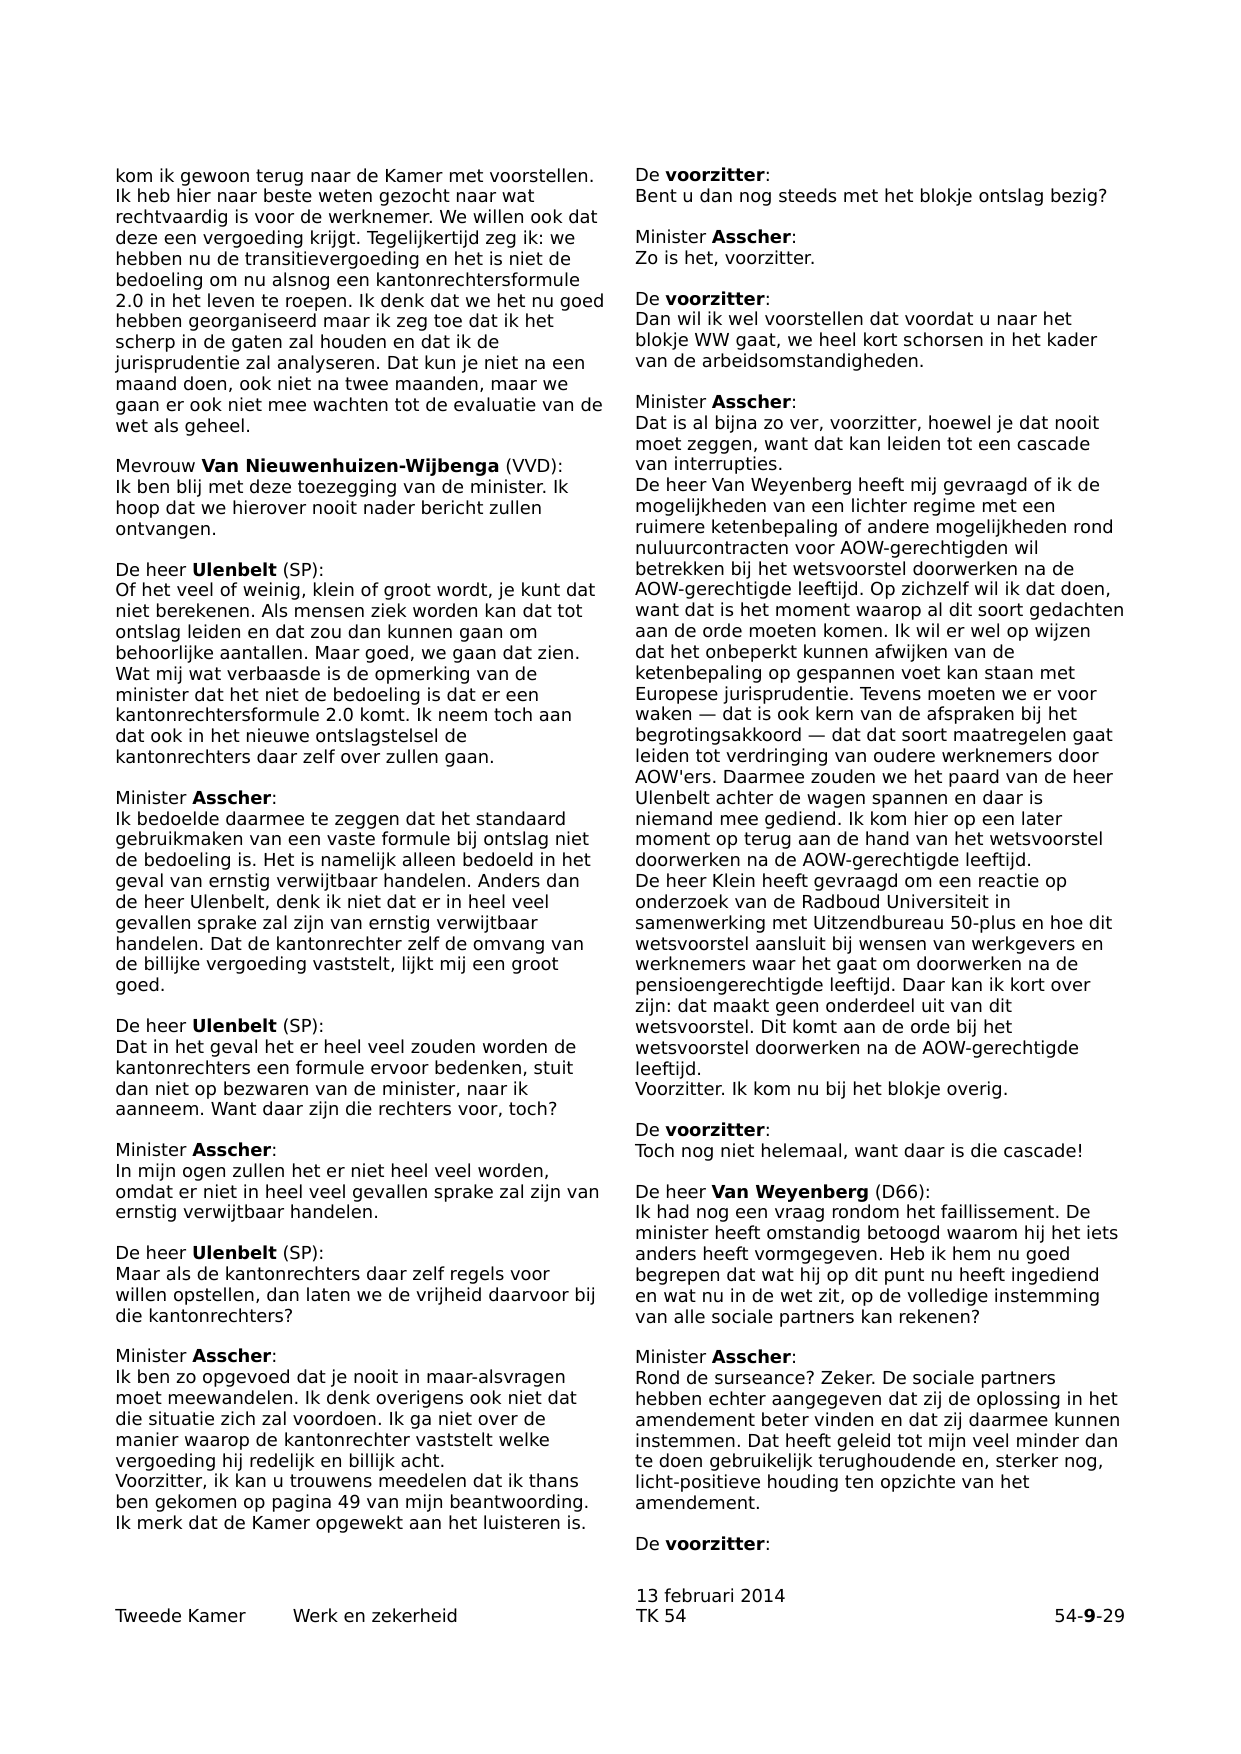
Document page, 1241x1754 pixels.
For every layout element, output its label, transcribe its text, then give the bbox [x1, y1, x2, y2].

text Maar als de kantonrechters daar zelf regels voor willen opstellen, dan laten we de vrijheid daarvoor bij die kantonrechters? [115, 1264, 605, 1326]
text Of het veel of weinig, klein of groot wordt, je kunt dat niet berekenen. Als mensen ziek worden kan dat tot ontslag leiden en dat zou dan kunnen gaan om behoorlijke aantallen. Maar goed, we gaan dat zien. [115, 580, 605, 663]
text Ik bedoelde daarmee te zeggen dat het standaard gebruikmaken van een vaste formule bij ontslag niet de bedoeling is. Het is namelijk alleen bedoeld in het geval van ernstig verwijtbaar handelen. Anders dan de heer Ulenbelt, denk ik niet dat er in heel veel gevallen sprake zal zijn van ernstig verwijtbaar handelen. Dat de kantonrechter zelf de omvang van de billijke vergoeding vaststelt, lijkt mij een groot goed. [115, 808, 605, 996]
text Minister Asscher: [635, 227, 1125, 248]
text De heer Ulenbelt (SP): [115, 1016, 605, 1037]
text Ik ben zo opgevoed dat je nooit in maar-alsvragen moet meewandelen. Ik denk overigens ook niet dat die situatie zich zal voordoen. Ik ga niet over de manier waarop de kantonrechter vaststelt welke vergoeding hij redelijk en billijk acht. [115, 1367, 605, 1471]
text Voorzitter. Ik kom nu bij het blokje overig. [635, 1079, 1125, 1100]
text Minister Asscher: [115, 788, 605, 808]
text Dan wil ik wel voorstellen dat voordat u naar het blokje WW gaat, we heel kort schorsen in het kader van de arbeidsomstandigheden. [635, 309, 1125, 372]
text Dat is al bijna zo ver, voorzitter, hoewel je dat nooit moet zeggen, want dat kan leiden tot een cascade van interrupties. [635, 412, 1125, 475]
text Mevrouw Van Nieuwenhuizen-Wijbenga (VVD): [115, 456, 605, 477]
text kom ik gewoon terug naar de Kamer met voorstellen. Ik heb hier naar beste weten gezocht naar wat rechtvaardig is voor de werknemer. We willen ook dat deze een vergoeding krijgt. Tegelijkertijd zeg ik: we hebben nu de transitievergoeding en het is niet de bedoeling om nu alsnog een kantonrechtersformule 2.0 in het leven te roepen. Ik denk dat we het nu goed hebben georganiseerd maar ik zeg toe dat ik het scherp in de gaten zal houden en dat ik de jurisprudentie zal analyseren. Dat kun je niet na een maand doen, ook niet na twee maanden, maar we gaan er ook niet mee wachten tot de evaluatie van de wet als geheel. [115, 165, 605, 436]
text De heer Van Weyenberg heeft mij gevraagd of ik de mogelijkheden van een lichter regime met een ruimere ketenbepaling of andere mogelijkheden rond nuluurcontracten voor AOW-gerechtigden wil betrekken bij het wetsvoorstel doorwerken na de AOW-gerechtigde leeftijd. Op zichzelf wil ik dat doen, want dat is het moment waarop al dit soort gedachten aan de orde moeten komen. Ik wil er wel op wijzen dat het onbeperkt kunnen afwijken van de ketenbepaling op gespannen voet kan staan met Europese jurisprudentie. Tevens moeten we er voor waken — dat is ook kern van de afspraken bij het begrotingsakkoord — dat dat soort maatregelen gaat leiden tot verdringing van oudere werknemers door AOW'ers. Daarmee zouden we het paard van de heer Ulenbelt achter de wagen spannen en daar is niemand mee gediend. Ik kom hier op een later moment op terug aan de hand van het wetsvoorstel doorwerken na de AOW-gerechtigde leeftijd. [635, 475, 1125, 871]
text Minister Asscher: [115, 1346, 605, 1367]
text Ik had nog een vraag rondom het faillissement. De minister heeft omstandig betoogd waarom hij het iets anders heeft vormgegeven. Heb ik hem nu goed begrepen dat wat hij op dit punt nu heeft ingediend en wat nu in de wet zit, op de volledige instemming van alle sociale partners kan rekenen? [635, 1202, 1125, 1327]
text De heer Ulenbelt (SP): [115, 559, 605, 580]
text Toch nog niet helemaal, want daar is die cascade! [635, 1141, 1125, 1161]
text De voorzitter: [635, 1120, 1125, 1141]
text De voorzitter: [635, 165, 1125, 186]
text In mijn ogen zullen het er niet heel veel worden, omdat er niet in heel veel gevallen sprake zal zijn van ernstig verwijtbaar handelen. [115, 1161, 605, 1223]
text De heer Van Weyenberg (D66): [635, 1181, 1125, 1202]
text De voorzitter: [635, 1534, 1125, 1554]
text Rond de surseance? Zeker. De sociale partners hebben echter aangegeven dat zij de oplossing in het amendement beter vinden en dat zij daarmee kunnen instemmen. Dat heeft geleid tot mijn veel minder dan te doen gebruikelijk terughoudende en, sterker nog, licht-positieve houding ten opzichte van het amendement. [635, 1368, 1125, 1514]
text De voorzitter: [635, 288, 1125, 309]
text De heer Klein heeft gevraagd om een reactie op onderzoek van de Radboud Universiteit in samenwerking met Uitzendbureau 50-plus en hoe dit wetsvoorstel aansluit bij wensen van werkgevers en werknemers waar het gaat om doorwerken na de pensioengerechtigde leeftijd. Daar kan ik kort over zijn: dat maakt geen onderdeel uit van dit wetsvoorstel. Dit komt aan de orde bij het wetsvoorstel doorwerken na de AOW-gerechtigde leeftijd. [635, 871, 1125, 1079]
text Minister Asscher: [635, 1347, 1125, 1368]
text Voorzitter, ik kan u trouwens meedelen dat ik thans ben gekomen op pagina 49 van mijn beantwoording. Ik merk dat de Kamer opgewekt aan het luisteren is. [115, 1471, 605, 1534]
text Minister Asscher: [635, 392, 1125, 412]
text Minister Asscher: [115, 1140, 605, 1161]
text Bent u dan nog steeds met het blokje ontslag bezig? [635, 186, 1125, 207]
text De heer Ulenbelt (SP): [115, 1243, 605, 1264]
text Ik ben blij met deze toezegging van de minister. Ik hoop dat we hierover nooit nader bericht zullen ontvangen. [115, 477, 605, 539]
text Zo is het, voorzitter. [635, 248, 1125, 268]
text Wat mij wat verbaasde is de opmerking van de minister dat het niet de bedoeling is dat er een kantonrechtersformule 2.0 komt. Ik neem toch aan dat ook in het nieuwe ontslagstelsel de kantonrechters daar zelf over zullen gaan. [115, 663, 605, 768]
text Dat in het geval het er heel veel zouden worden de kantonrechters een formule ervoor bedenken, stuit dan niet op bezwaren van de minister, naar ik aanneem. Want daar zijn die rechters voor, toch? [115, 1037, 605, 1120]
